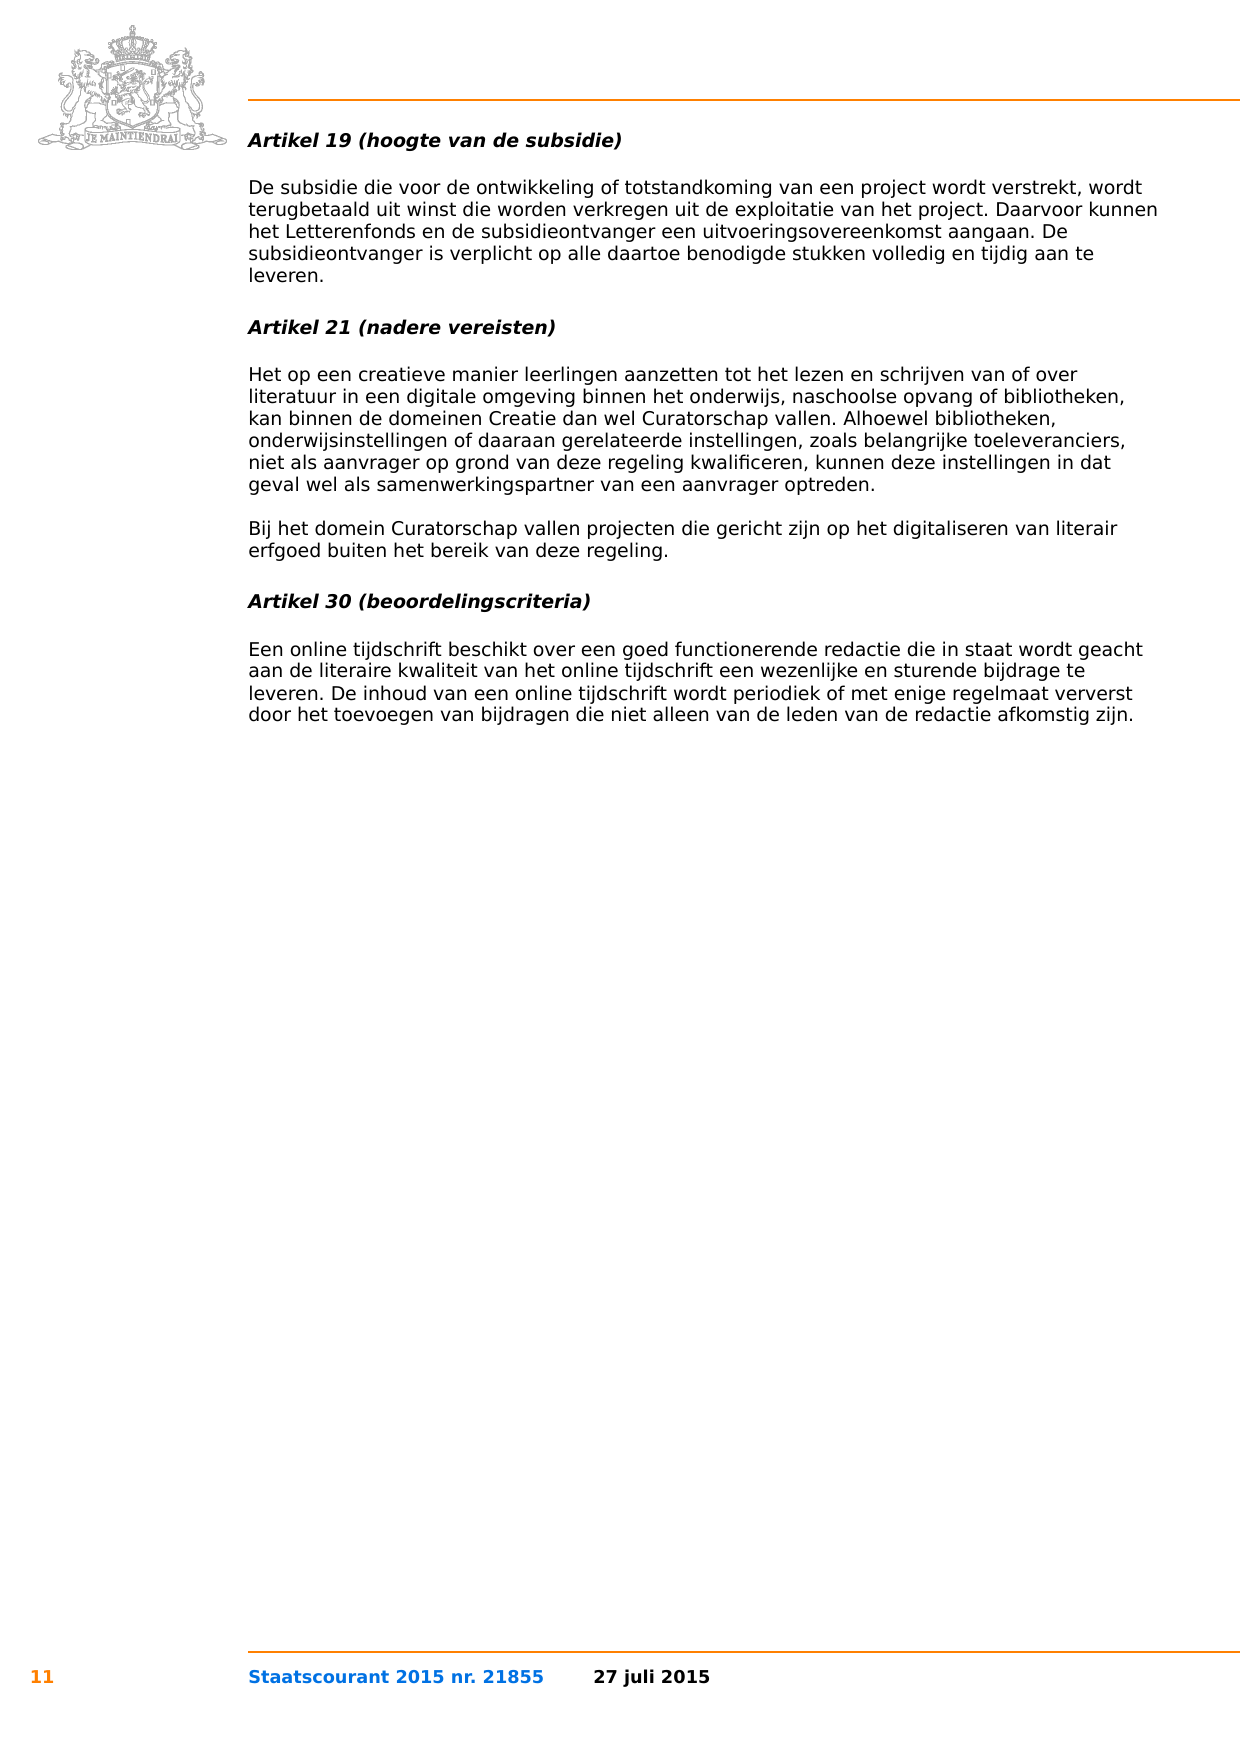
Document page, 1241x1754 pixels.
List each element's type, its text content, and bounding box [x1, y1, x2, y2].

subtitle Artikel 21 (nadere vereisten) [248, 317, 1163, 339]
text Het op een creatieve manier leerlingen aanzetten tot het lezen en schrijven van of over literatuur in een digitale omgeving binnen het onderwijs, naschoolse opvang of bibliotheken, kan binnen de domeinen Creatie dan wel Curatorschap vallen. Alhoewel bibliotheken, onderwijsinstellingen of daaraan gerelateerde instellingen, zoals belangrijke toeleveranciers, niet als aanvrager op grond van deze regeling kwalificeren, kunnen deze instellingen in dat geval wel als samenwerkingspartner van een aanvrager optreden. [248, 364, 1163, 496]
picture [38, 25, 227, 150]
text De subsidie die voor de ontwikkeling of totstandkoming van een project wordt verstrekt, wordt terugbetaald uit winst die worden verkregen uit de exploitatie van het project. Daarvoor kunnen het Letterenfonds en de subsidieontvanger een uitvoeringsovereenkomst aangaan. De subsidieontvanger is verplicht op alle daartoe benodigde stukken volledig en tijdig aan te leveren. [248, 177, 1163, 287]
subtitle Artikel 19 (hoogte van de subsidie) [248, 130, 1163, 152]
subtitle Artikel 30 (beoordelingscriteria) [248, 591, 1163, 613]
text Een online tijdschrift beschikt over een goed functionerende redactie die in staat wordt geacht aan de literaire kwaliteit van het online tijdschrift een wezenlijke en sturende bijdrage te leveren. De inhoud van een online tijdschrift wordt periodiek of met enige regelmaat ververst door het toevoegen van bijdragen die niet alleen van de leden van de redactie afkomstig zijn. [248, 638, 1163, 726]
text Bij het domein Curatorschap vallen projecten die gericht zijn op het digitaliseren van literair erfgoed buiten het bereik van deze regeling. [248, 517, 1163, 561]
